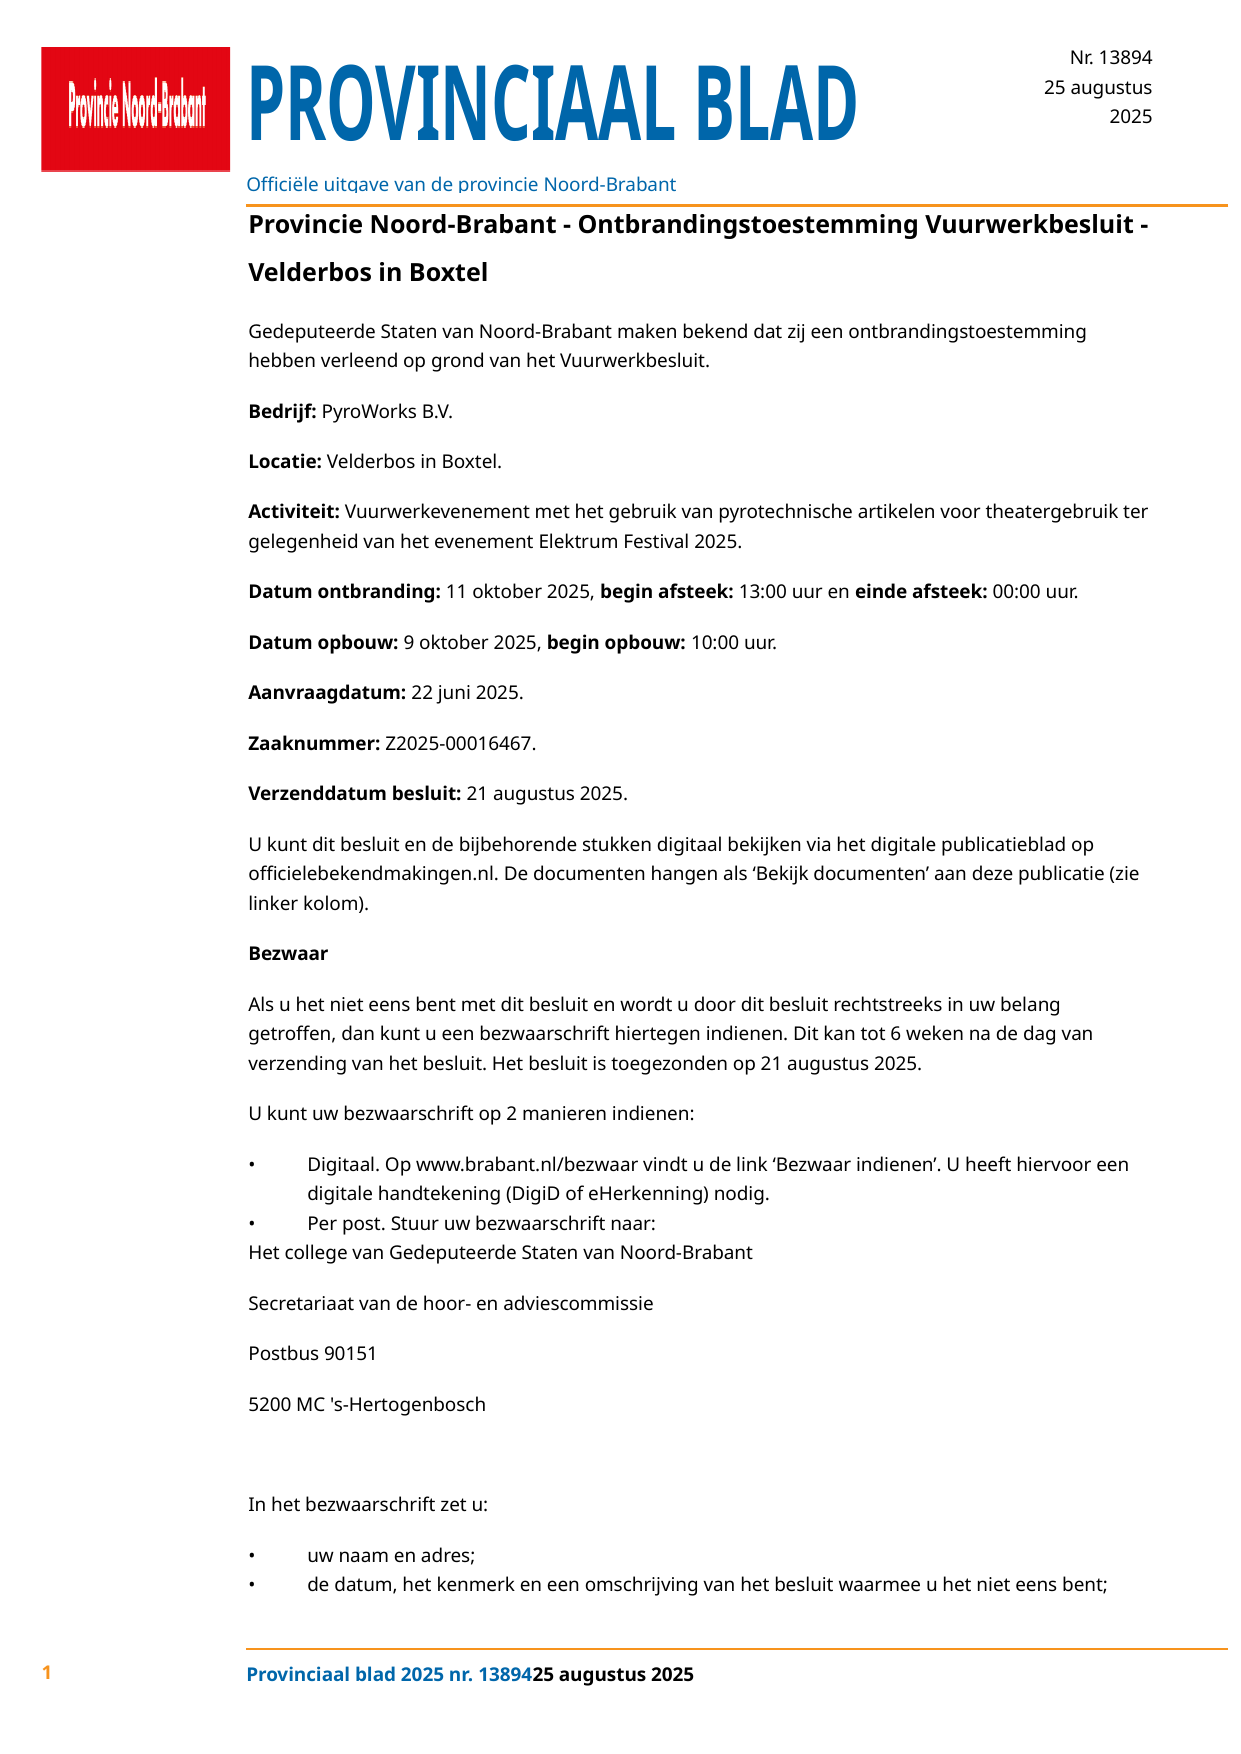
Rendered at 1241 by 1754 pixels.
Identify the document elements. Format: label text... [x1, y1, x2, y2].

text Zaaknummer: Z2025-00016467. [248, 730, 1152, 756]
text U kunt dit besluit en de bijbehorende stukken digitaal bekijken via het digitale publicatieblad op officielebekendmakingen.nl. De documenten hangen als ‘Bekijk documenten’ aan deze publicatie (zie linker kolom). [248, 831, 1152, 916]
text In het bezwaarschrift zet u: [248, 1492, 1152, 1517]
text Gedeputeerde Staten van Noord-Brabant maken bekend dat zij een ontbrandingstoestemming hebben verleend op grond van het Vuurwerkbesluit. [248, 318, 1152, 373]
text Als u het niet eens bent met dit besluit en wordt u door dit besluit rechtstreeks in uw belang getroffen, dan kunt u een bezwaarschrift hiertegen indienen. Dit kan tot 6 weken na de dag van verzending van het besluit. Het besluit is toegezonden op 21 augustus 2025. [248, 991, 1152, 1076]
list Per post. Stuur uw bezwaarschrift naar: [248, 1210, 1152, 1236]
text Verzenddatum besluit: 21 augustus 2025. [248, 780, 1152, 806]
text 5200 MC 's‑Hertogenbosch [248, 1391, 1152, 1417]
list Digitaal. Op www.brabant.nl/bezwaar vindt u de link ‘Bezwaar indienen’. U heeft hiervoor een digitale handtekening (DigiD of eHerkenning) nodig. [248, 1151, 1152, 1206]
list uw naam en adres; [248, 1542, 1152, 1568]
text Aanvraagdatum: 22 juni 2025. [248, 679, 1152, 705]
text U kunt uw bezwaarschrift op 2 manieren indienen: [248, 1100, 1152, 1126]
text Provincie Noord-Brabant - Ontbrandingstoestemming Vuurwerkbesluit - Velderbos in Boxtel [248, 207, 1152, 288]
text Datum ontbranding: 11 oktober 2025, begin afsteek: 13:00 uur en einde afsteek: 00:00 uur. [248, 579, 1152, 604]
text Activiteit: Vuurwerkevenement met het gebruik van pyrotechnische artikelen voor theatergebruik ter gelegenheid van het evenement Elektrum Festival 2025. [248, 499, 1152, 554]
text Bedrijf: PyroWorks B.V. [248, 398, 1152, 424]
text Locatie: Velderbos in Boxtel. [248, 448, 1152, 474]
text Het college van Gedeputeerde Staten van Noord-Brabant [248, 1239, 1152, 1265]
picture [41, 47, 231, 172]
text Secretariaat van de hoor- en adviescommissie [248, 1290, 1152, 1316]
text Bezwaar [248, 940, 1152, 966]
text Datum opbouw: 9 oktober 2025, begin opbouw: 10:00 uur. [248, 629, 1152, 655]
text Postbus 90151 [248, 1340, 1152, 1366]
list de datum, het kenmerk en een omschrijving van het besluit waarmee u het niet eens bent; [248, 1572, 1152, 1597]
